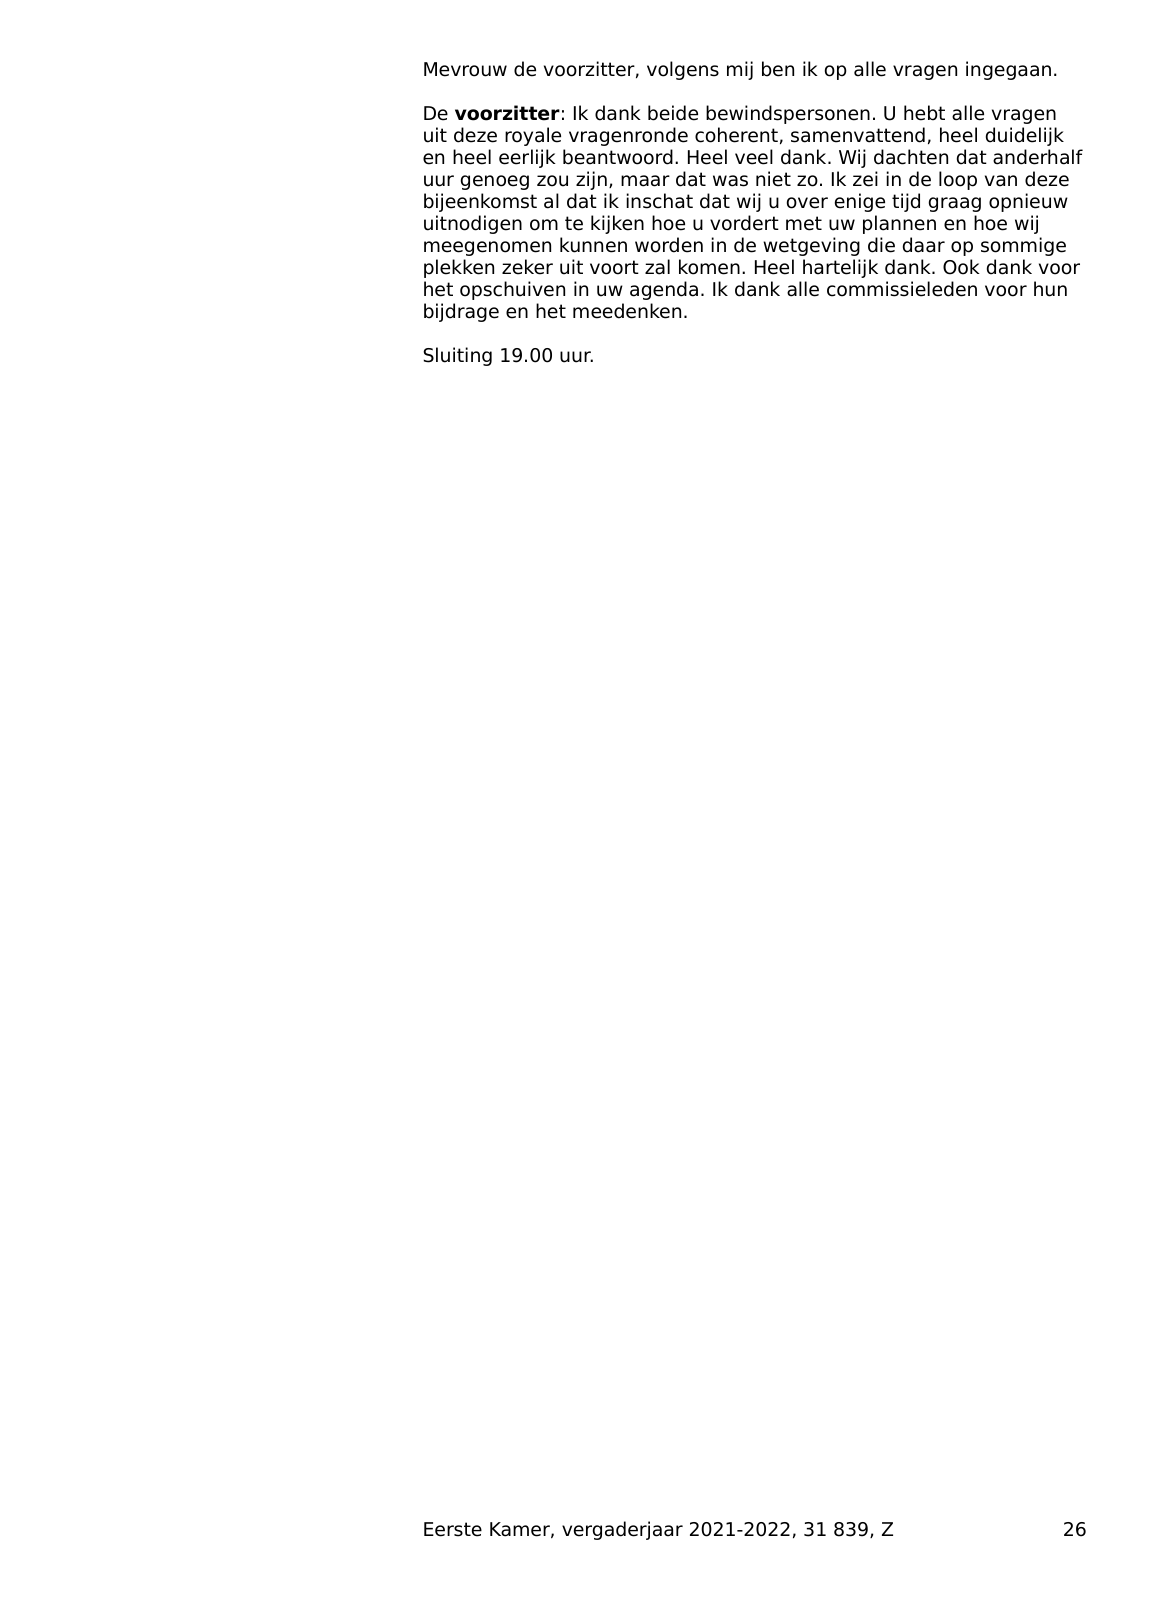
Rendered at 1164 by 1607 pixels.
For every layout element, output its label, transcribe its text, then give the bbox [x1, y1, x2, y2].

text Sluiting 19.00 uur. [422, 345, 1087, 367]
text Mevrouw de voorzitter, volgens mij ben ik op alle vragen ingegaan. [422, 59, 1087, 81]
text De voorzitter: Ik dank beide bewindspersonen. U hebt alle vragen uit deze royale vragenronde coherent, samenvattend, heel duidelijk en heel eerlijk beantwoord. Heel veel dank. Wij dachten dat anderhalf uur genoeg zou zijn, maar dat was niet zo. Ik zei in de loop van deze bijeenkomst al dat ik inschat dat wij u over enige tijd graag opnieuw uitnodigen om te kijken hoe u vordert met uw plannen en hoe wij meegenomen kunnen worden in de wetgeving die daar op sommige plekken zeker uit voort zal komen. Heel hartelijk dank. Ook dank voor het opschuiven in uw agenda. Ik dank alle commissieleden voor hun bijdrage en het meedenken. [422, 103, 1087, 323]
